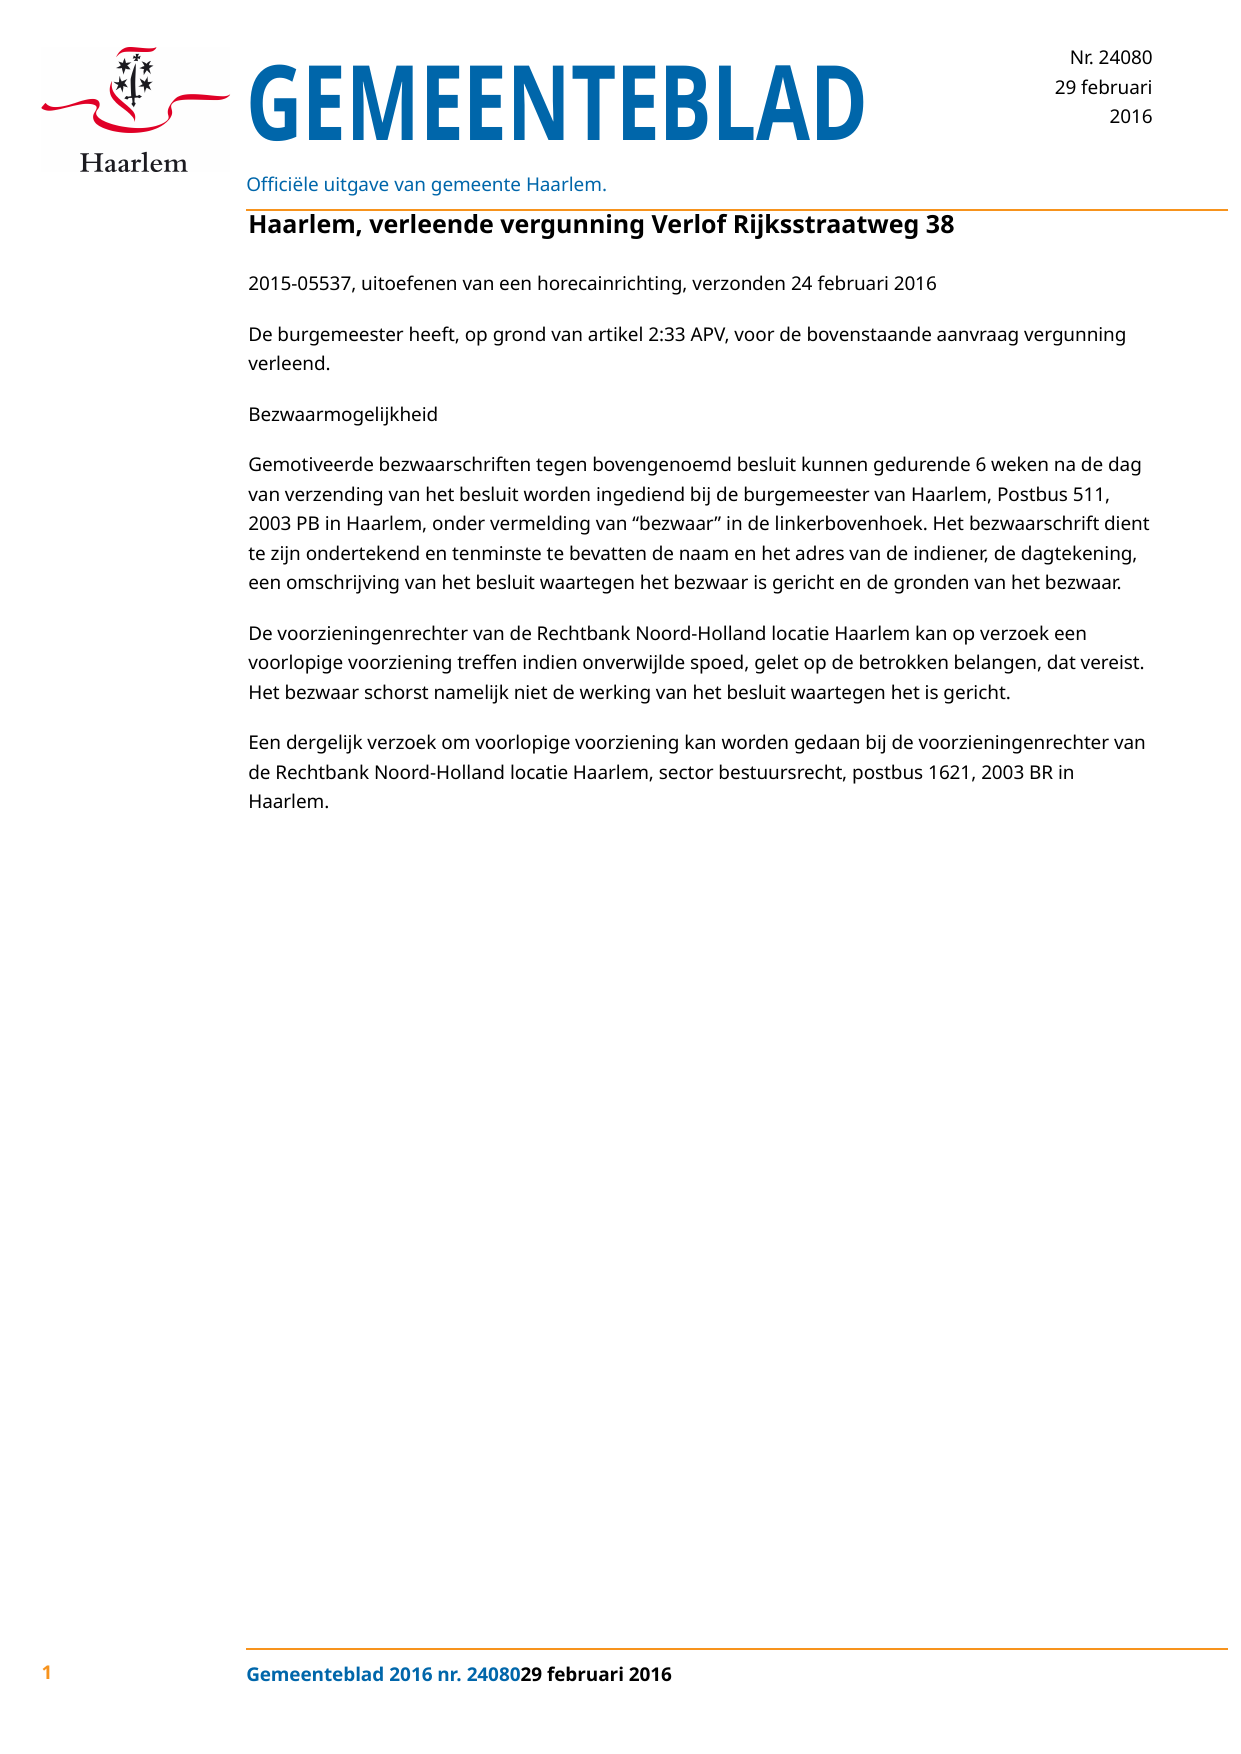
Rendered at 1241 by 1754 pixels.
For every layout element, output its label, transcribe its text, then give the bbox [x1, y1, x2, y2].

text Een dergelijk verzoek om voorlopige voorziening kan worden gedaan bij de voorzieningenrechter van de Rechtbank Noord-Holland locatie Haarlem, sector bestuursrecht, postbus 1621, 2003 BR in Haarlem. [248, 729, 1152, 814]
text 2015-05537, uitoefenen van een horecainrichting, verzonden 24 februari 2016 [248, 270, 1152, 296]
text De voorzieningenrechter van de Rechtbank Noord-Holland locatie Haarlem kan op verzoek een voorlopige voorziening treffen indien onverwijlde spoed, gelet op de betrokken belangen, dat vereist. Het bezwaar schorst namelijk niet de werking van het besluit waartegen het is gericht. [248, 620, 1152, 705]
text Gemotiveerde bezwaarschriften tegen bovengenoemd besluit kunnen gedurende 6 weken na de dag van verzending van het besluit worden ingediend bij de burgemeester van Haarlem, Postbus 511, 2003 PB in Haarlem, onder vermelding van “bezwaar” in de linkerbovenhoek. Het bezwaarschrift dient te zijn ondertekend en tenminste te bevatten de naam en het adres van de indiener, de dagtekening, een omschrijving van het besluit waartegen het bezwaar is gericht en de gronden van het bezwaar. [248, 451, 1152, 595]
text De burgemeester heeft, op grond van artikel 2:33 APV, voor de bovenstaande aanvraag vergunning verleend. [248, 321, 1152, 376]
picture [41, 47, 231, 172]
text Haarlem, verleende vergunning Verlof Rijksstraatweg 38 [248, 211, 1152, 241]
text Bezwaarmogelijkheid [248, 401, 1152, 426]
